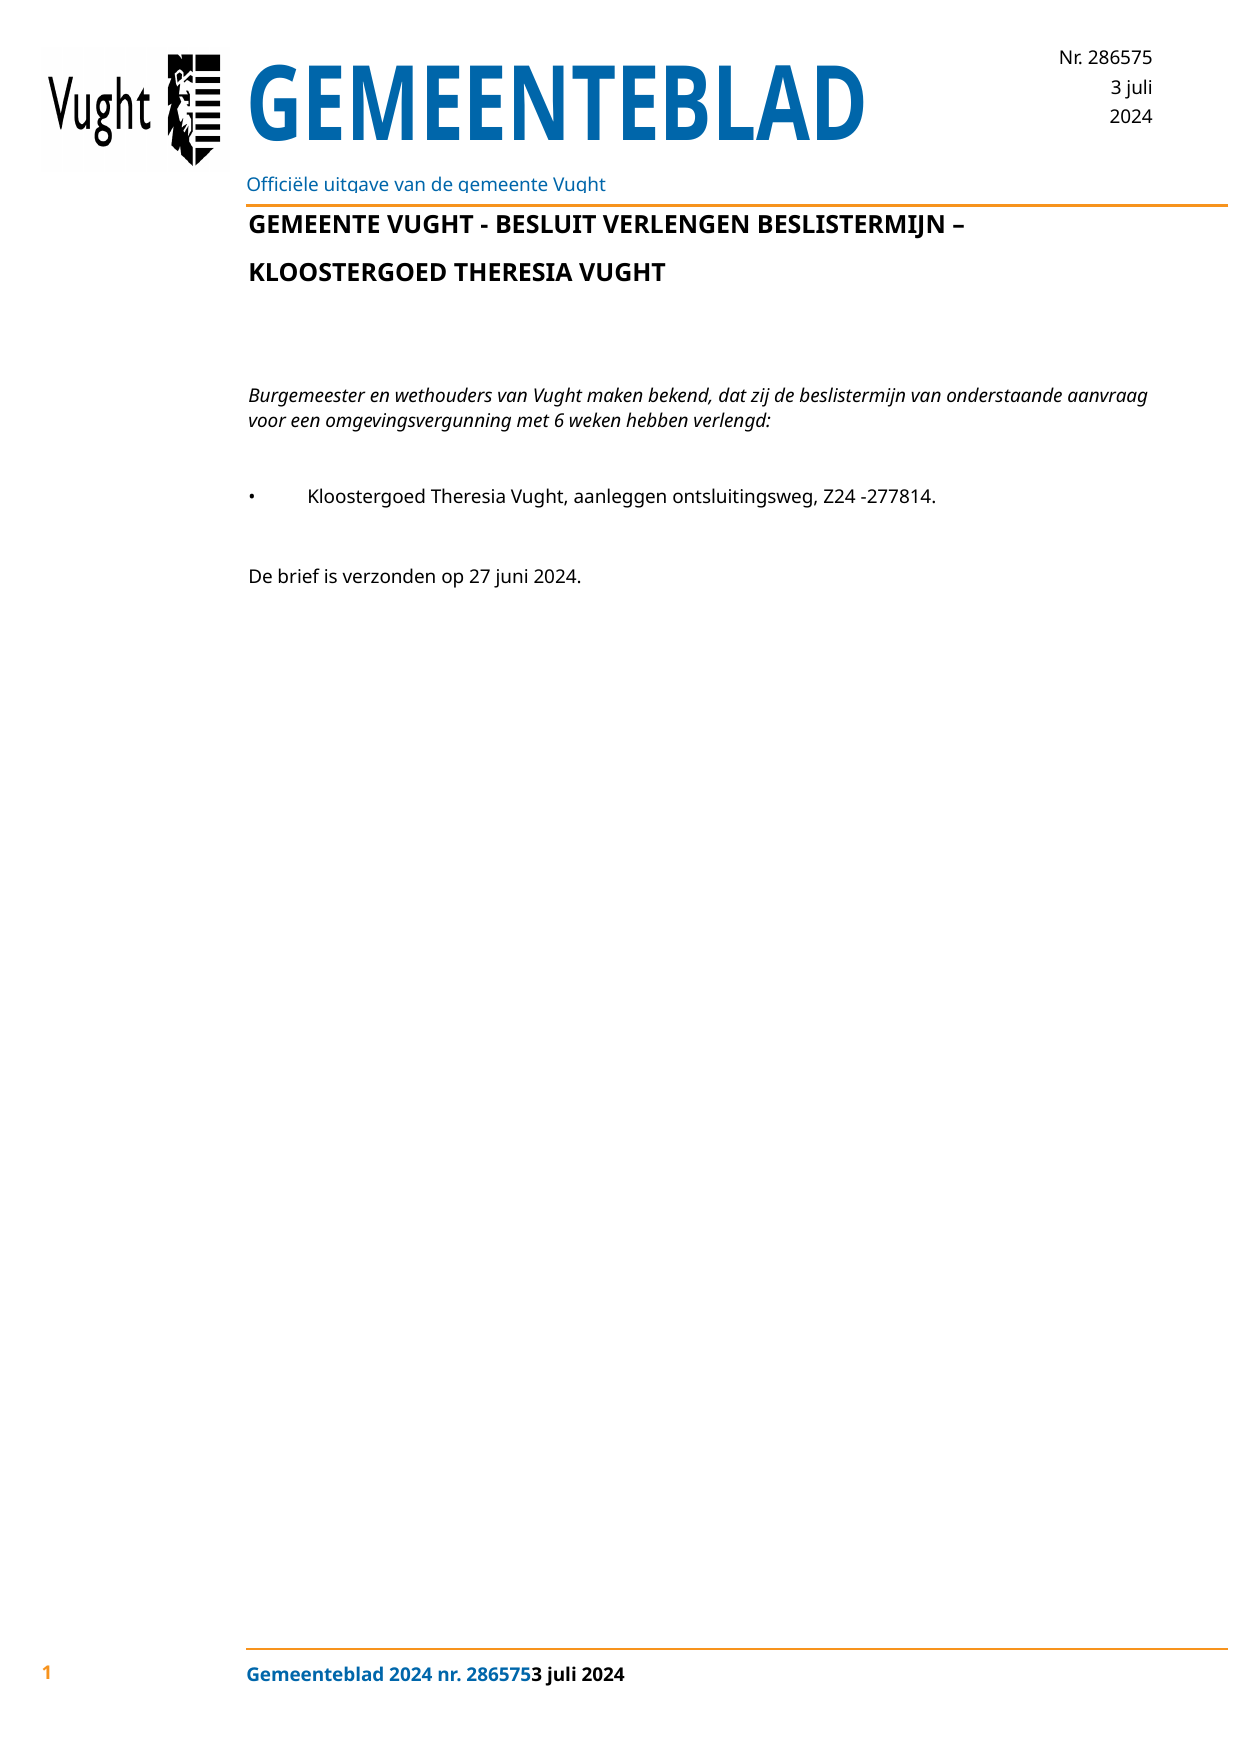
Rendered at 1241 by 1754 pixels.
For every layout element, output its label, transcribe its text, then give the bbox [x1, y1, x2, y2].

list Kloostergoed Theresia Vught, aanleggen ontsluitingsweg, Z24 -277814. [248, 484, 1152, 509]
text De brief is verzonden op 27 juni 2024. [248, 564, 1152, 589]
text GEMEENTE VUGHT - BESLUIT VERLENGEN BESLISTERMIJN – KLOOSTERGOED THERESIA VUGHT [248, 207, 1152, 288]
text Burgemeester en wethouders van Vught maken bekend, dat zij de beslistermijn van onderstaande aanvraag voor een omgevingsvergunning met 6 weken hebben verlengd: [248, 382, 1152, 433]
picture [41, 47, 231, 172]
